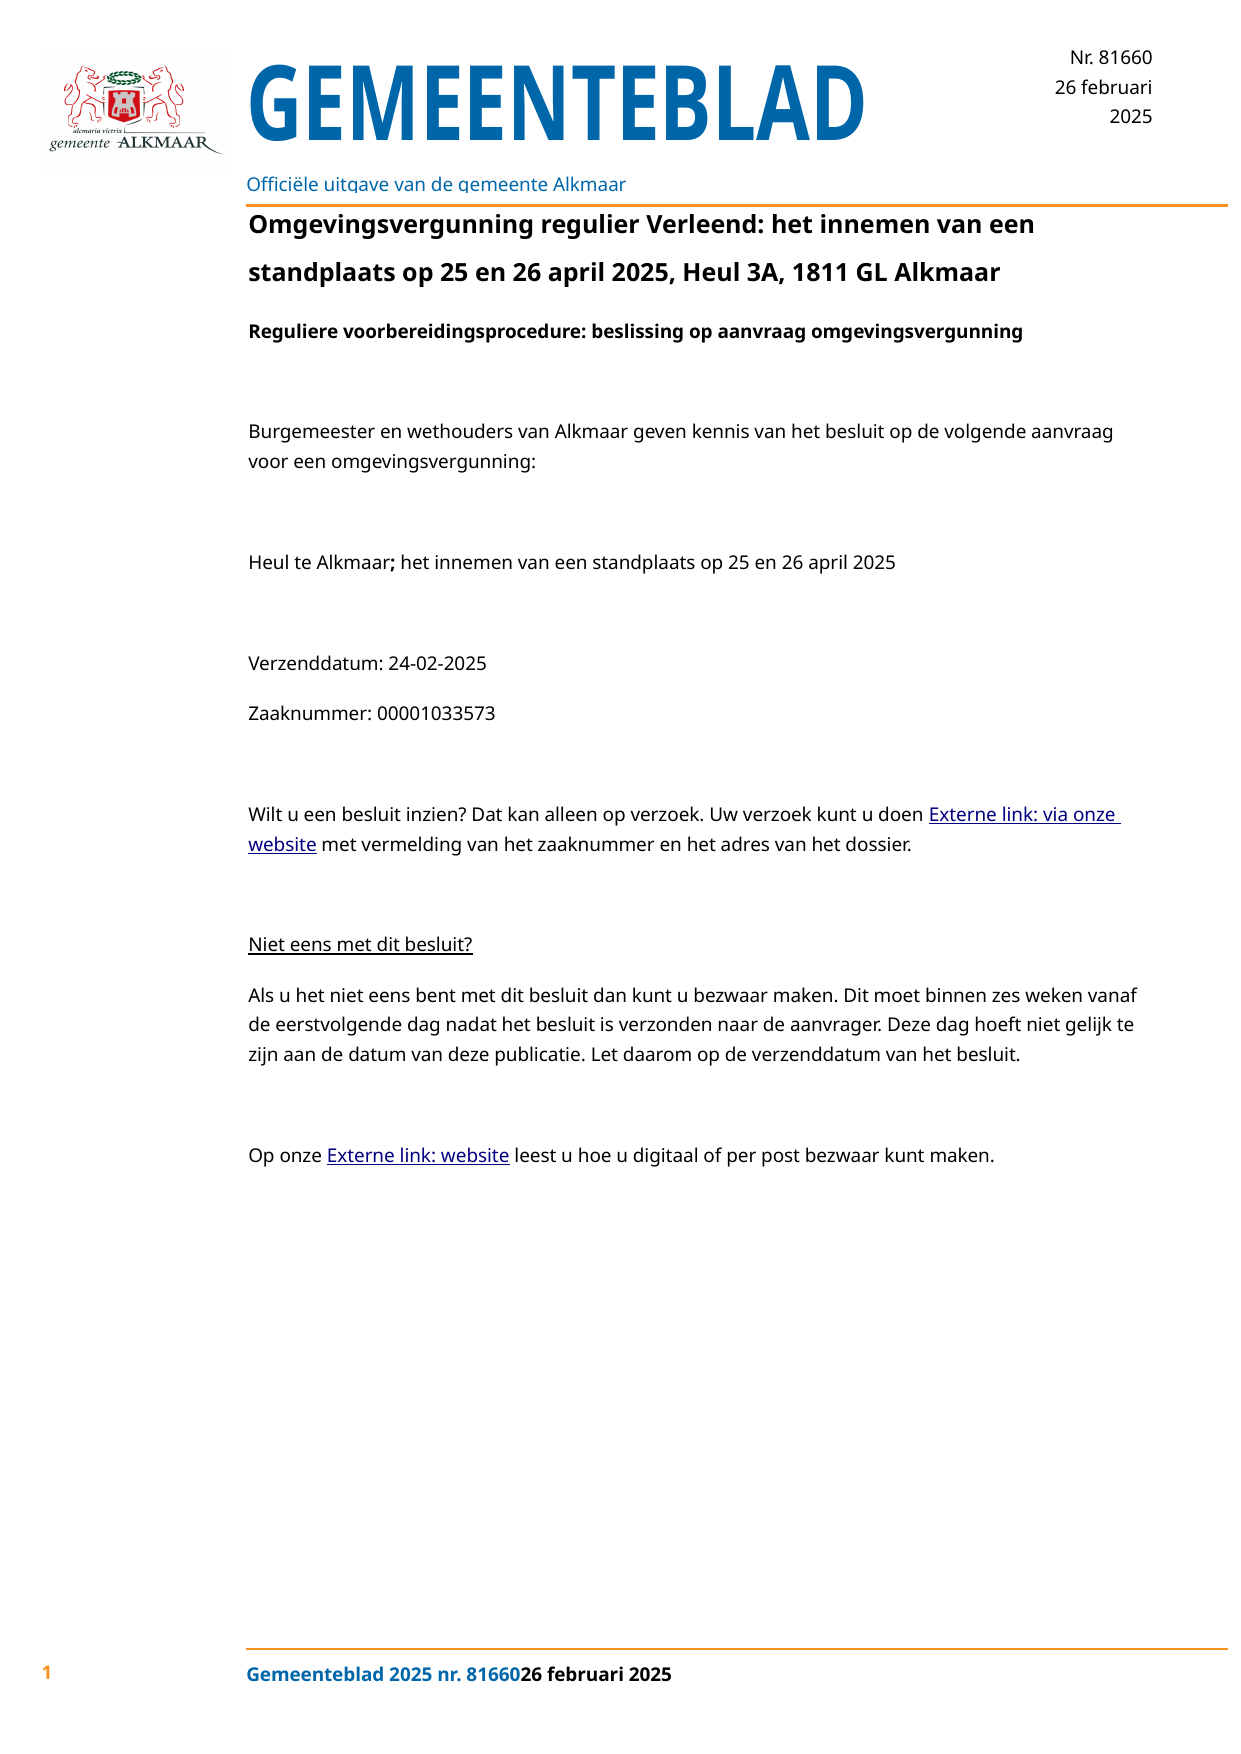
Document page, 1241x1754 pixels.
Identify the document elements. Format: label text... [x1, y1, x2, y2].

text Verzenddatum: 24-02-2025 [248, 650, 1152, 676]
text Zaaknummer: 00001033573 [248, 700, 1152, 726]
text Als u het niet eens bent met dit besluit dan kunt u bezwaar maken. Dit moet binnen zes weken vanaf de eerstvolgende dag nadat het besluit is verzonden naar de aanvrager. Deze dag hoeft niet gelijk te zijn aan de datum van deze publicatie. Let daarom op de verzenddatum van het besluit. [248, 982, 1152, 1067]
text Op onze Externe link: website leest u hoe u digitaal of per post bezwaar kunt maken. [248, 1142, 1152, 1168]
text Reguliere voorbereidingsprocedure: beslissing op aanvraag omgevingsvergunning [248, 318, 1152, 344]
text Omgevingsvergunning regulier Verleend: het innemen van een standplaats op 25 en 26 april 2025, Heul 3A, 1811 GL Alkmaar [248, 207, 1152, 288]
text Wilt u een besluit inzien? Dat kan alleen op verzoek. Uw verzoek kunt u doen Externe link: via onze website met vermelding van het zaaknummer en het adres van het dossier. [248, 801, 1152, 857]
text Niet eens met dit besluit? [248, 932, 1152, 957]
picture [41, 47, 231, 172]
text Burgemeester en wethouders van Alkmaar geven kennis van het besluit op de volgende aanvraag voor een omgevingsvergunning: [248, 419, 1152, 474]
text Heul te Alkmaar; het innemen van een standplaats op 25 en 26 april 2025 [248, 549, 1152, 575]
